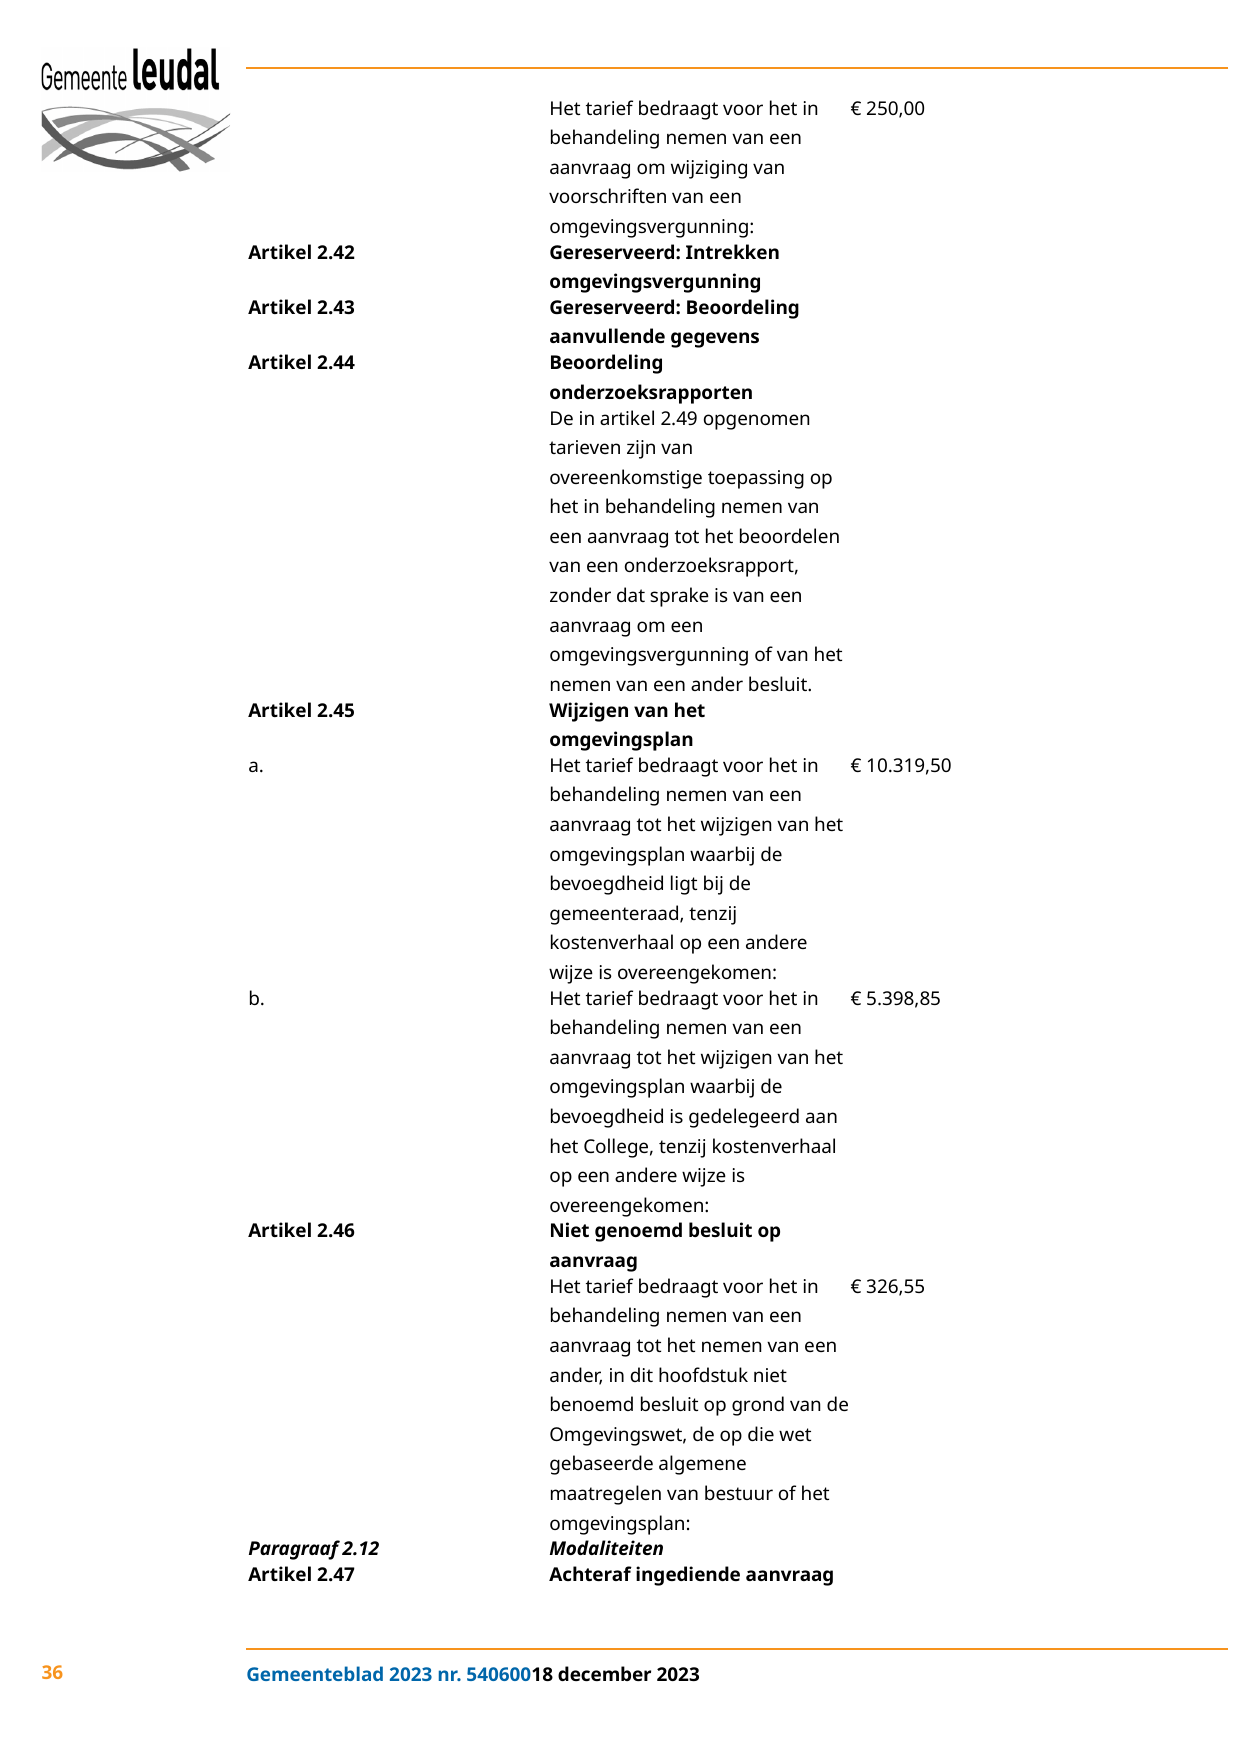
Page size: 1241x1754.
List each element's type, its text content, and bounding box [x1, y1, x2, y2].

table_cell [850, 405, 1152, 697]
table_cell Wijzigen van het omgevingsplan [549, 697, 850, 752]
table_cell € 326,55 [850, 1273, 1152, 1535]
table_cell Paragraaf 2.12 [248, 1535, 549, 1561]
table_cell [850, 294, 1152, 349]
table_cell Achteraf ingediende aanvraag [549, 1561, 850, 1587]
table_cell [248, 1273, 549, 1535]
table_cell € 5.398,85 [850, 985, 1152, 1218]
table_cell [850, 1218, 1152, 1273]
table_cell [850, 697, 1152, 752]
table_cell De in artikel 2.49 opgenomen tarieven zijn van overeenkomstige toepassing op het in behandeling nemen van een aanvraag tot het beoordelen van een onderzoeksrapport, zonder dat sprake is van een aanvraag om een omgevingsvergunning of van het nemen van een ander besluit. [549, 405, 850, 697]
table_cell Artikel 2.46 [248, 1218, 549, 1273]
table_cell Artikel 2.45 [248, 697, 549, 752]
table_cell Niet genoemd besluit op aanvraag [549, 1218, 850, 1273]
table_cell [850, 1561, 1152, 1587]
table_cell Gereserveerd: Intrekken omgevingsvergunning [549, 239, 850, 294]
table_cell [248, 95, 549, 239]
table_cell [850, 1535, 1152, 1561]
table_cell Artikel 2.43 [248, 294, 549, 349]
table_cell Artikel 2.47 [248, 1561, 549, 1587]
table_cell Het tarief bedraagt voor het in behandeling nemen van een aanvraag om wijziging van voorschriften van een omgevingsvergunning: [549, 95, 850, 239]
table_cell [850, 350, 1152, 405]
table_cell Het tarief bedraagt voor het in behandeling nemen van een aanvraag tot het wijzigen van het omgevingsplan waarbij de bevoegdheid is gedelegeerd aan het College, tenzij kostenverhaal op een andere wijze is overeengekomen: [549, 985, 850, 1218]
table_cell € 250,00 [850, 95, 1152, 239]
table_cell Artikel 2.42 [248, 239, 549, 294]
picture [41, 47, 231, 172]
table_cell [248, 405, 549, 697]
table_cell Het tarief bedraagt voor het in behandeling nemen van een aanvraag tot het wijzigen van het omgevingsplan waarbij de bevoegdheid ligt bij de gemeenteraad, tenzij kostenverhaal op een andere wijze is overeengekomen: [549, 752, 850, 985]
table_cell Beoordeling onderzoeksrapporten [549, 350, 850, 405]
table_cell a. [248, 752, 549, 985]
table_cell [850, 239, 1152, 294]
table_cell Het tarief bedraagt voor het in behandeling nemen van een aanvraag tot het nemen van een ander, in dit hoofdstuk niet benoemd besluit op grond van de Omgevingswet, de op die wet gebaseerde algemene maatregelen van bestuur of het omgevingsplan: [549, 1273, 850, 1535]
table_cell Artikel 2.44 [248, 350, 549, 405]
table_cell b. [248, 985, 549, 1218]
table_cell Modaliteiten [549, 1535, 850, 1561]
table_cell € 10.319,50 [850, 752, 1152, 985]
table_cell Gereserveerd: Beoordeling aanvullende gegevens [549, 294, 850, 349]
